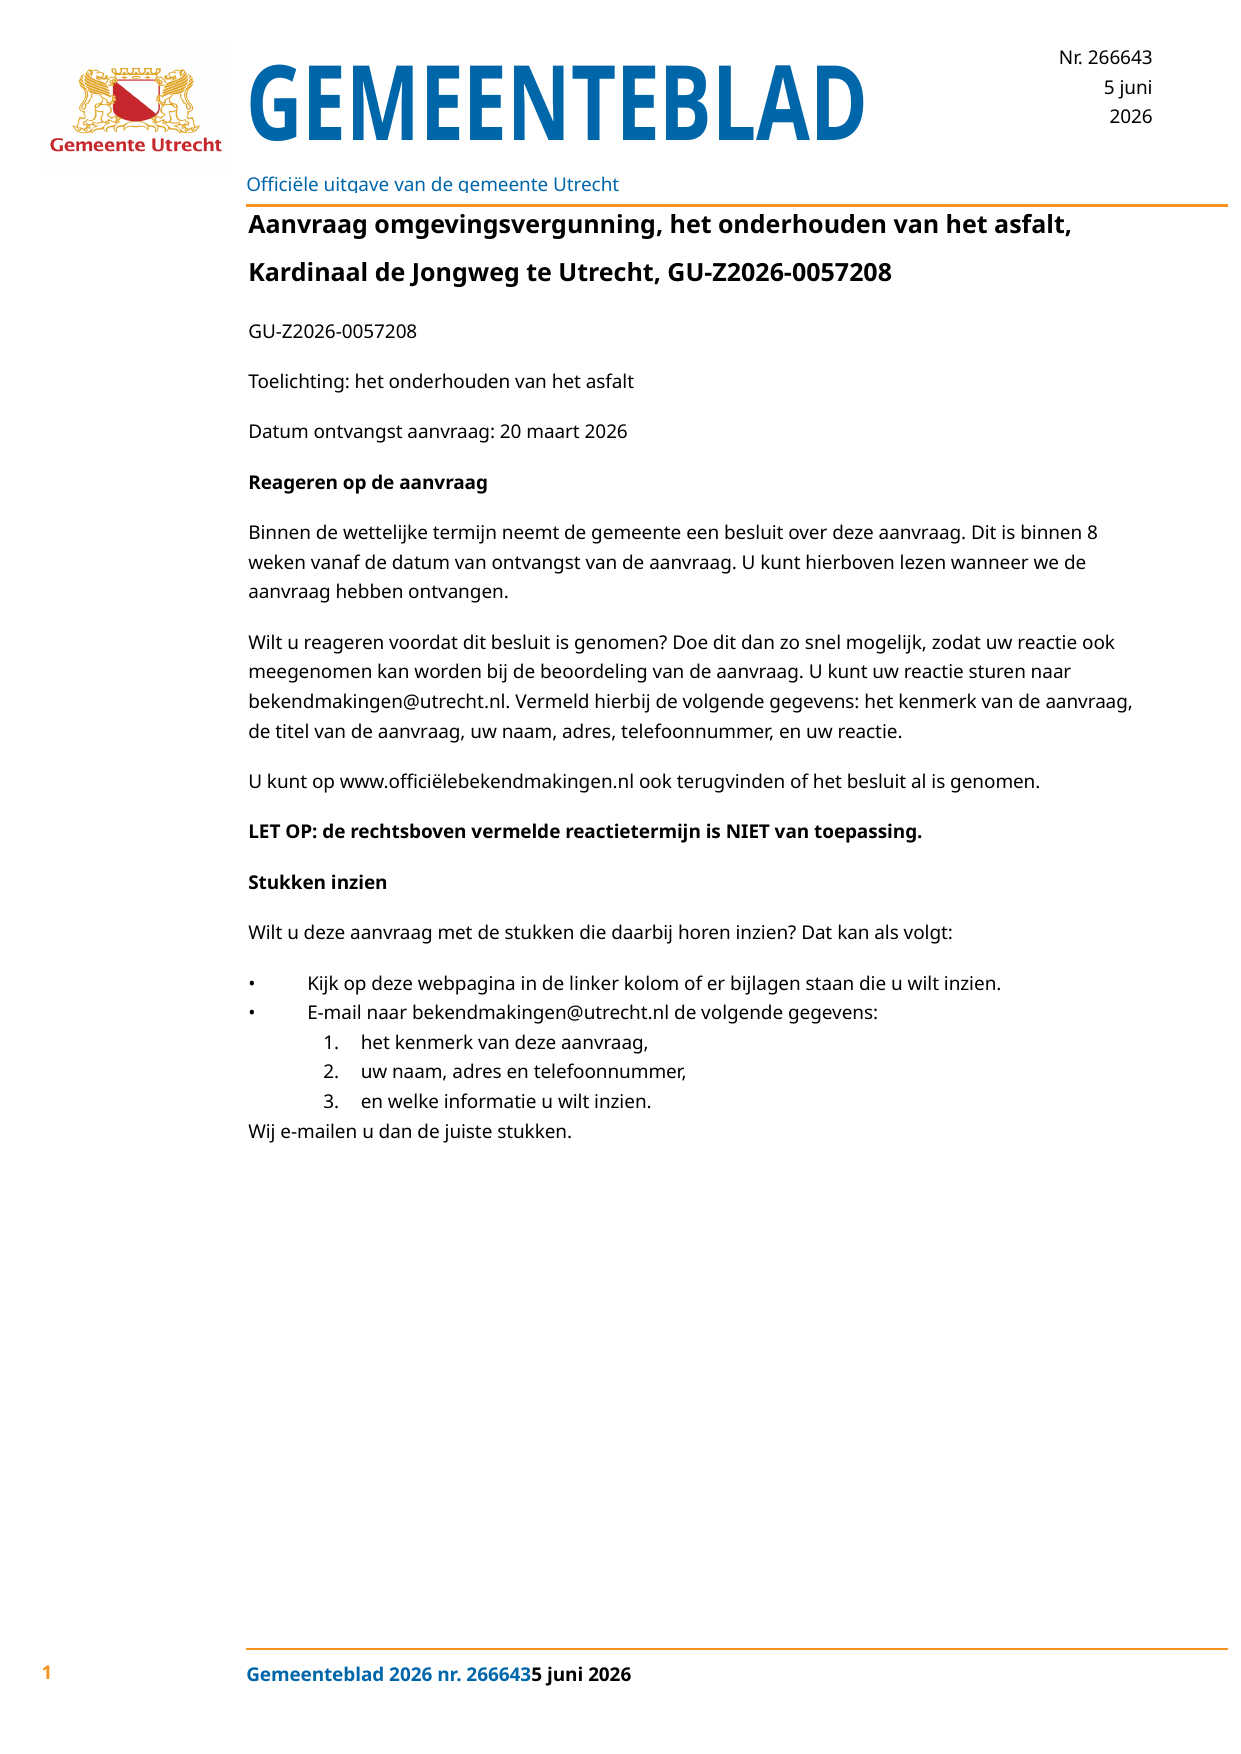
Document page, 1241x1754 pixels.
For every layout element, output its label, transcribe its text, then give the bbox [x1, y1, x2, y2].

list Kijk op deze webpagina in de linker kolom of er bijlagen staan die u wilt inzien. [248, 970, 1152, 996]
text Stukken inzien [248, 869, 1152, 895]
text LET OP: de rechtsboven vermelde reactietermijn is NIET van toepassing. [248, 819, 1152, 844]
picture [41, 47, 231, 172]
text Wilt u reageren voordat dit besluit is genomen? Doe dit dan zo snel mogelijk, zodat uw reactie ook meegenomen kan worden bij de beoordeling van de aanvraag. U kunt uw reactie sturen naar bekendmakingen@utrecht.nl. Vermeld hierbij de volgende gegevens: het kenmerk van de aanvraag, de titel van de aanvraag, uw naam, adres, telefoonnummer, en uw reactie. [248, 629, 1152, 744]
list uw naam, adres en telefoonnummer, [323, 1059, 1152, 1084]
list E-mail naar bekendmakingen@utrecht.nl de volgende gegevens: [248, 999, 1152, 1025]
text Reageren op de aanvraag [248, 469, 1152, 495]
text Wij e-mailen u dan de juiste stukken. [248, 1118, 1152, 1144]
text Toelichting: het onderhouden van het asfalt [248, 368, 1152, 394]
text Aanvraag omgevingsvergunning, het onderhouden van het asfalt, Kardinaal de Jongweg te Utrecht, GU-Z2026-0057208 [248, 207, 1152, 288]
text Binnen de wettelijke termijn neemt de gemeente een besluit over deze aanvraag. Dit is binnen 8 weken vanaf de datum van ontvangst van de aanvraag. U kunt hierboven lezen wanneer we de aanvraag hebben ontvangen. [248, 519, 1152, 604]
list het kenmerk van deze aanvraag, [323, 1029, 1152, 1055]
text U kunt op www.officiëlebekendmakingen.nl ook terugvinden of het besluit al is genomen. [248, 768, 1152, 794]
text Wilt u deze aanvraag met de stukken die daarbij horen inzien? Dat kan als volgt: [248, 919, 1152, 945]
text Datum ontvangst aanvraag: 20 maart 2026 [248, 419, 1152, 444]
text GU-Z2026-0057208 [248, 318, 1152, 344]
list en welke informatie u wilt inzien. [323, 1088, 1152, 1114]
